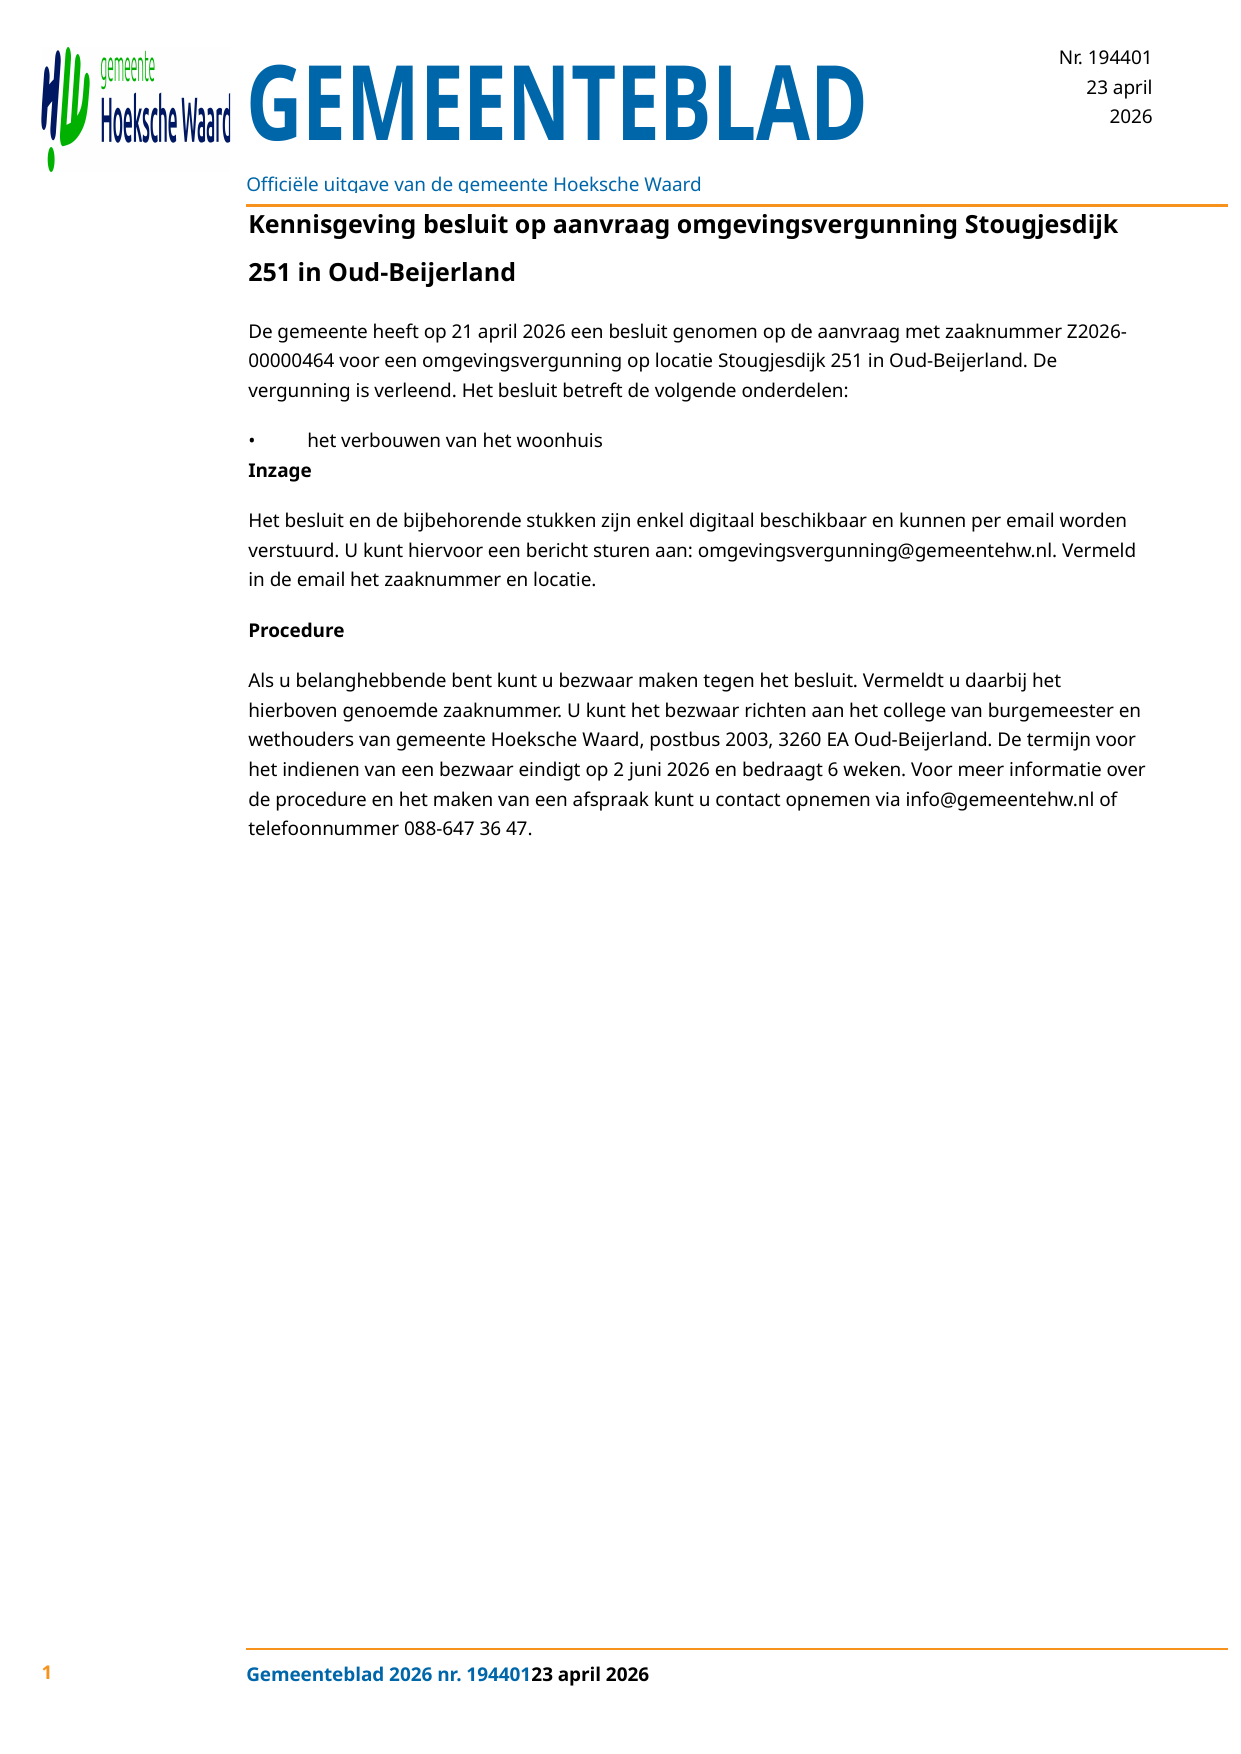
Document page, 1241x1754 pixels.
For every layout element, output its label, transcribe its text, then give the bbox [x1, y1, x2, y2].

picture [41, 47, 231, 172]
text Als u belanghebbende bent kunt u bezwaar maken tegen het besluit. Vermeldt u daarbij het hierboven genoemde zaaknummer. U kunt het bezwaar richten aan het college van burgemeester en wethouders van gemeente Hoeksche Waard, postbus 2003, 3260 EA Oud-Beijerland. De termijn voor het indienen van een bezwaar eindigt op 2 juni 2026 en bedraagt 6 weken. Voor meer informatie over de procedure en het maken van een afspraak kunt u contact opnemen via info@gemeentehw.nl of telefoonnummer 088-647 36 47. [248, 667, 1152, 841]
text Procedure [248, 617, 1152, 643]
list het verbouwen van het woonhuis [248, 427, 1152, 453]
text De gemeente heeft op 21 april 2026 een besluit genomen op de aanvraag met zaaknummer Z2026-00000464 voor een omgevingsvergunning op locatie Stougjesdijk 251 in Oud-Beijerland. De vergunning is verleend. Het besluit betreft de volgende onderdelen: [248, 318, 1152, 403]
text Kennisgeving besluit op aanvraag omgevingsvergunning Stougjesdijk 251 in Oud-Beijerland [248, 207, 1152, 288]
text Het besluit en de bijbehorende stukken zijn enkel digitaal beschikbaar en kunnen per email worden verstuurd. U kunt hiervoor een bericht sturen aan: omgevingsvergunning@gemeentehw.nl. Vermeld in de email het zaaknummer en locatie. [248, 507, 1152, 592]
text Inzage [248, 457, 1152, 483]
